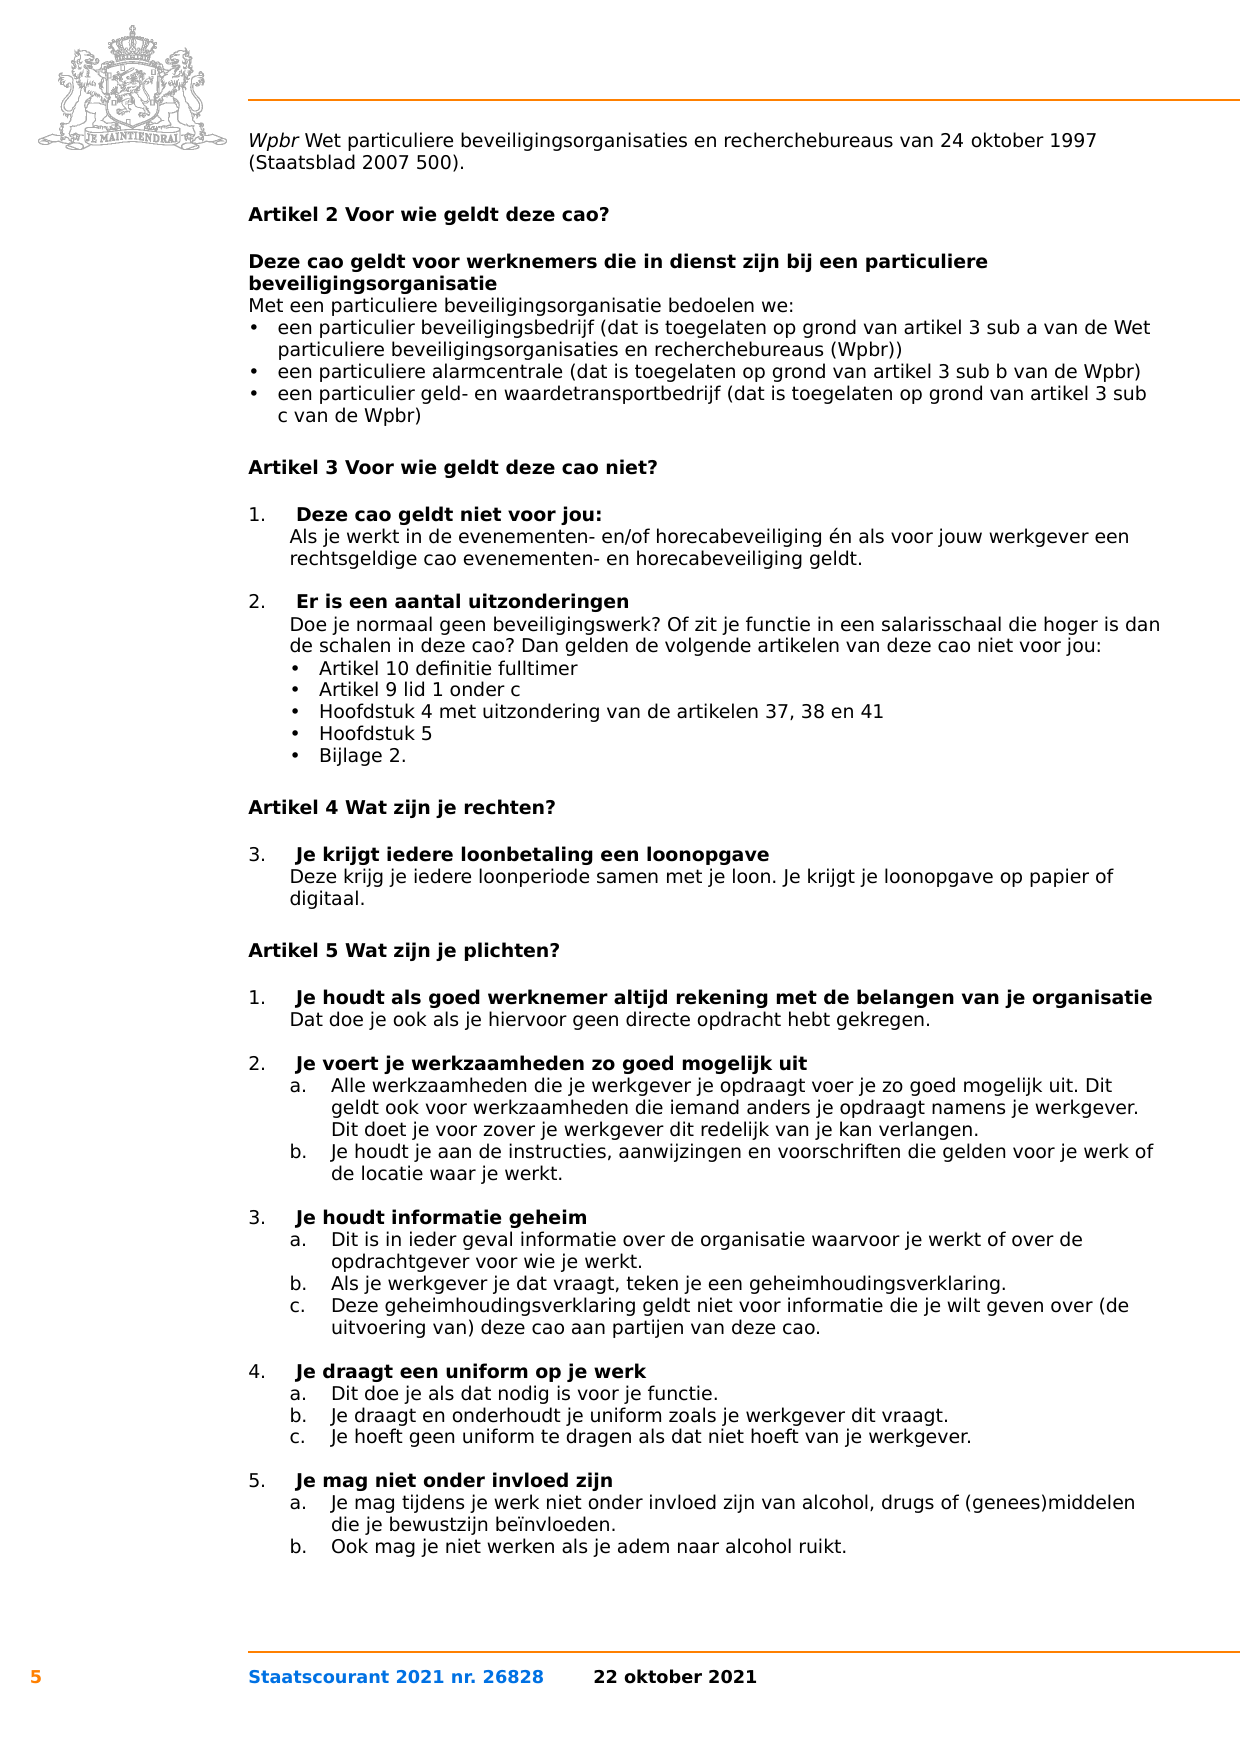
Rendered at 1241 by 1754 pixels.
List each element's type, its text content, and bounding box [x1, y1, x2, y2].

text c. Deze geheimhoudingsverklaring geldt niet voor informatie die je wilt geven over (de uitvoering van) deze cao aan partijen van deze cao. [289, 1295, 1163, 1339]
text a. Dit is in ieder geval informatie over de organisatie waarvoor je werkt of over de opdrachtgever voor wie je werkt. [289, 1229, 1163, 1273]
text • een particuliere alarmcentrale (dat is toegelaten op grond van artikel 3 sub b van de Wpbr) [248, 361, 1163, 383]
text b. Ook mag je niet werken als je adem naar alcohol ruikt. [289, 1536, 1163, 1558]
text 2. Je voert je werkzaamheden zo goed mogelijk uit [248, 1053, 1163, 1075]
text Deze cao geldt voor werknemers die in dienst zijn bij een particuliere beveiligingsorganisatie [248, 251, 1163, 295]
text 3. Je krijgt iedere loonbetaling een loonopgave [248, 844, 1163, 866]
text Als je werkt in de evenementen- en/of horecabeveiliging én als voor jouw werkgever een rechtsgeldige cao evenementen- en horecabeveiliging geldt. [289, 526, 1163, 569]
text Met een particuliere beveiligingsorganisatie bedoelen we: [248, 295, 1163, 317]
text • Hoofdstuk 4 met uitzondering van de artikelen 37, 38 en 41 [289, 701, 1163, 723]
text 3. Je houdt informatie geheim [248, 1207, 1163, 1229]
text b. Als je werkgever je dat vraagt, teken je een geheimhoudingsverklaring. [289, 1273, 1163, 1295]
subtitle Artikel 3 Voor wie geldt deze cao niet? [248, 457, 1163, 479]
text Doe je normaal geen beveiligingswerk? Of zit je functie in een salarisschaal die hoger is dan de schalen in deze cao? Dan gelden de volgende artikelen van deze cao niet voor jou: [289, 613, 1163, 657]
text 1. Deze cao geldt niet voor jou: [248, 504, 1163, 526]
text b. Je draagt en onderhoudt je uniform zoals je werkgever dit vraagt. [289, 1404, 1163, 1426]
text a. Alle werkzaamheden die je werkgever je opdraagt voer je zo goed mogelijk uit. Dit geldt ook voor werkzaamheden die iemand anders je opdraagt namens je werkgever. Dit doet je voor zover je werkgever dit redelijk van je kan verlangen. [289, 1075, 1163, 1141]
text • een particulier geld- en waardetransportbedrijf (dat is toegelaten op grond van artikel 3 sub c van de Wpbr) [248, 383, 1163, 427]
subtitle Artikel 5 Wat zijn je plichten? [248, 940, 1163, 962]
text b. Je houdt je aan de instructies, aanwijzingen en voorschriften die gelden voor je werk of de locatie waar je werkt. [289, 1141, 1163, 1185]
text 4. Je draagt een uniform op je werk [248, 1361, 1163, 1382]
text Dat doe je ook als je hiervoor geen directe opdracht hebt gekregen. [289, 1009, 1163, 1031]
subtitle Artikel 4 Wat zijn je rechten? [248, 797, 1163, 819]
text 1. Je houdt als goed werknemer altijd rekening met de belangen van je organisatie [248, 987, 1163, 1009]
text • Bijlage 2. [289, 745, 1163, 767]
text a. Je mag tijdens je werk niet onder invloed zijn van alcohol, drugs of (genees)middelen die je bewustzijn beïnvloeden. [289, 1492, 1163, 1536]
text • een particulier beveiligingsbedrijf (dat is toegelaten op grond van artikel 3 sub a van de Wet particuliere beveiligingsorganisaties en recherchebureaus (Wpbr)) [248, 317, 1163, 361]
text 5. Je mag niet onder invloed zijn [248, 1470, 1163, 1492]
text a. Dit doe je als dat nodig is voor je functie. [289, 1382, 1163, 1404]
text Wpbr Wet particuliere beveiligingsorganisaties en recherchebureaus van 24 oktober 1997 (Staatsblad 2007 500). [248, 130, 1163, 174]
text 2. Er is een aantal uitzonderingen [248, 591, 1163, 613]
text c. Je hoeft geen uniform te dragen als dat niet hoeft van je werkgever. [289, 1426, 1163, 1448]
text Deze krijg je iedere loonperiode samen met je loon. Je krijgt je loonopgave op papier of digitaal. [289, 866, 1163, 910]
picture [38, 25, 227, 150]
text • Hoofdstuk 5 [289, 723, 1163, 745]
text • Artikel 10 definitie fulltimer [289, 657, 1163, 679]
text • Artikel 9 lid 1 onder c [289, 679, 1163, 701]
subtitle Artikel 2 Voor wie geldt deze cao? [248, 204, 1163, 226]
